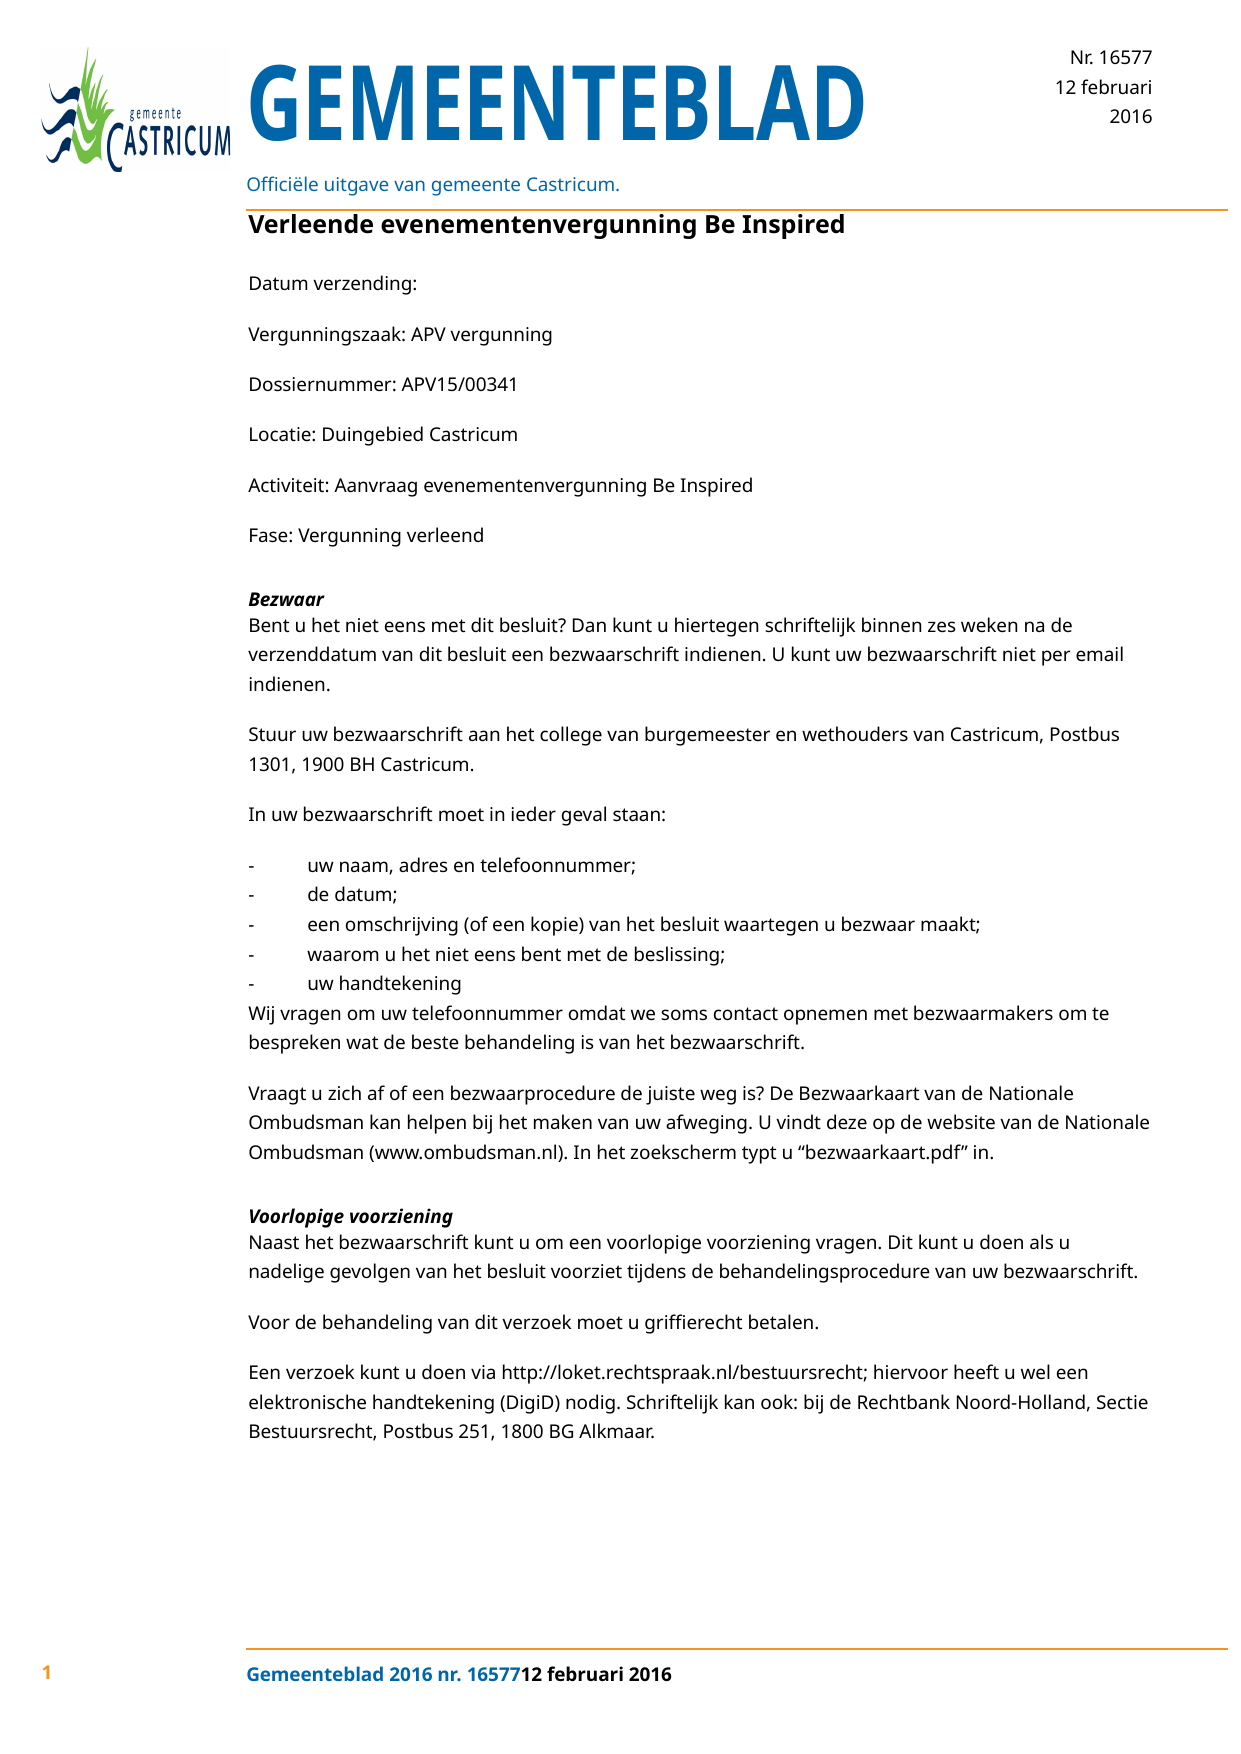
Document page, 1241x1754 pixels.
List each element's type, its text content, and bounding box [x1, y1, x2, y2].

text Een verzoek kunt u doen via http://loket.rechtspraak.nl/bestuursrecht; hiervoor heeft u wel een elektronische handtekening (DigiD) nodig. Schriftelijk kan ook: bij de Rechtbank Noord-Holland, Sectie Bestuursrecht, Postbus 251, 1800 BG Alkmaar. [248, 1359, 1152, 1444]
text Datum verzending: [248, 270, 1152, 296]
text Bezwaar [248, 586, 1152, 612]
text Locatie: Duingebied Castricum [248, 422, 1152, 447]
list waarom u het niet eens bent met de beslissing; [248, 941, 1152, 967]
text In uw bezwaarschrift moet in ieder geval staan: [248, 802, 1152, 827]
list uw handtekening [248, 970, 1152, 996]
list uw naam, adres en telefoonnummer; [248, 852, 1152, 878]
text Vergunningszaak: APV vergunning [248, 321, 1152, 346]
text Bent u het niet eens met dit besluit? Dan kunt u hiertegen schriftelijk binnen zes weken na de verzenddatum van dit besluit een bezwaarschrift indienen. U kunt uw bezwaarschrift niet per email indienen. [248, 612, 1152, 697]
text Dossiernummer: APV15/00341 [248, 371, 1152, 397]
text Voor de behandeling van dit verzoek moet u griffierecht betalen. [248, 1309, 1152, 1334]
list de datum; [248, 882, 1152, 907]
text Naast het bezwaarschrift kunt u om een voorlopige voorziening vragen. Dit kunt u doen als u nadelige gevolgen van het besluit voorziet tijdens de behandelingsprocedure van uw bezwaarschrift. [248, 1229, 1152, 1284]
text Vraagt u zich af of een bezwaarprocedure de juiste weg is? De Bezwaarkaart van de Nationale Ombudsman kan helpen bij het maken van uw afweging. U vindt deze op de website van de Nationale Ombudsman (www.ombudsman.nl). In het zoekscherm typt u “bezwaarkaart.pdf” in. [248, 1080, 1152, 1165]
text Wij vragen om uw telefoonnummer omdat we soms contact opnemen met bezwaarmakers om te bespreken wat de beste behandeling is van het bezwaarschrift. [248, 1000, 1152, 1055]
text Stuur uw bezwaarschrift aan het college van burgemeester en wethouders van Castricum, Postbus 1301, 1900 BH Castricum. [248, 722, 1152, 777]
text Voorlopige voorziening [248, 1203, 1152, 1229]
text Activiteit: Aanvraag evenementenvergunning Be Inspired [248, 472, 1152, 498]
list een omschrijving (of een kopie) van het besluit waartegen u bezwaar maakt; [248, 911, 1152, 937]
text Verleende evenementenvergunning Be Inspired [248, 211, 1152, 241]
picture [41, 47, 231, 172]
text Fase: Vergunning verleend [248, 522, 1152, 548]
